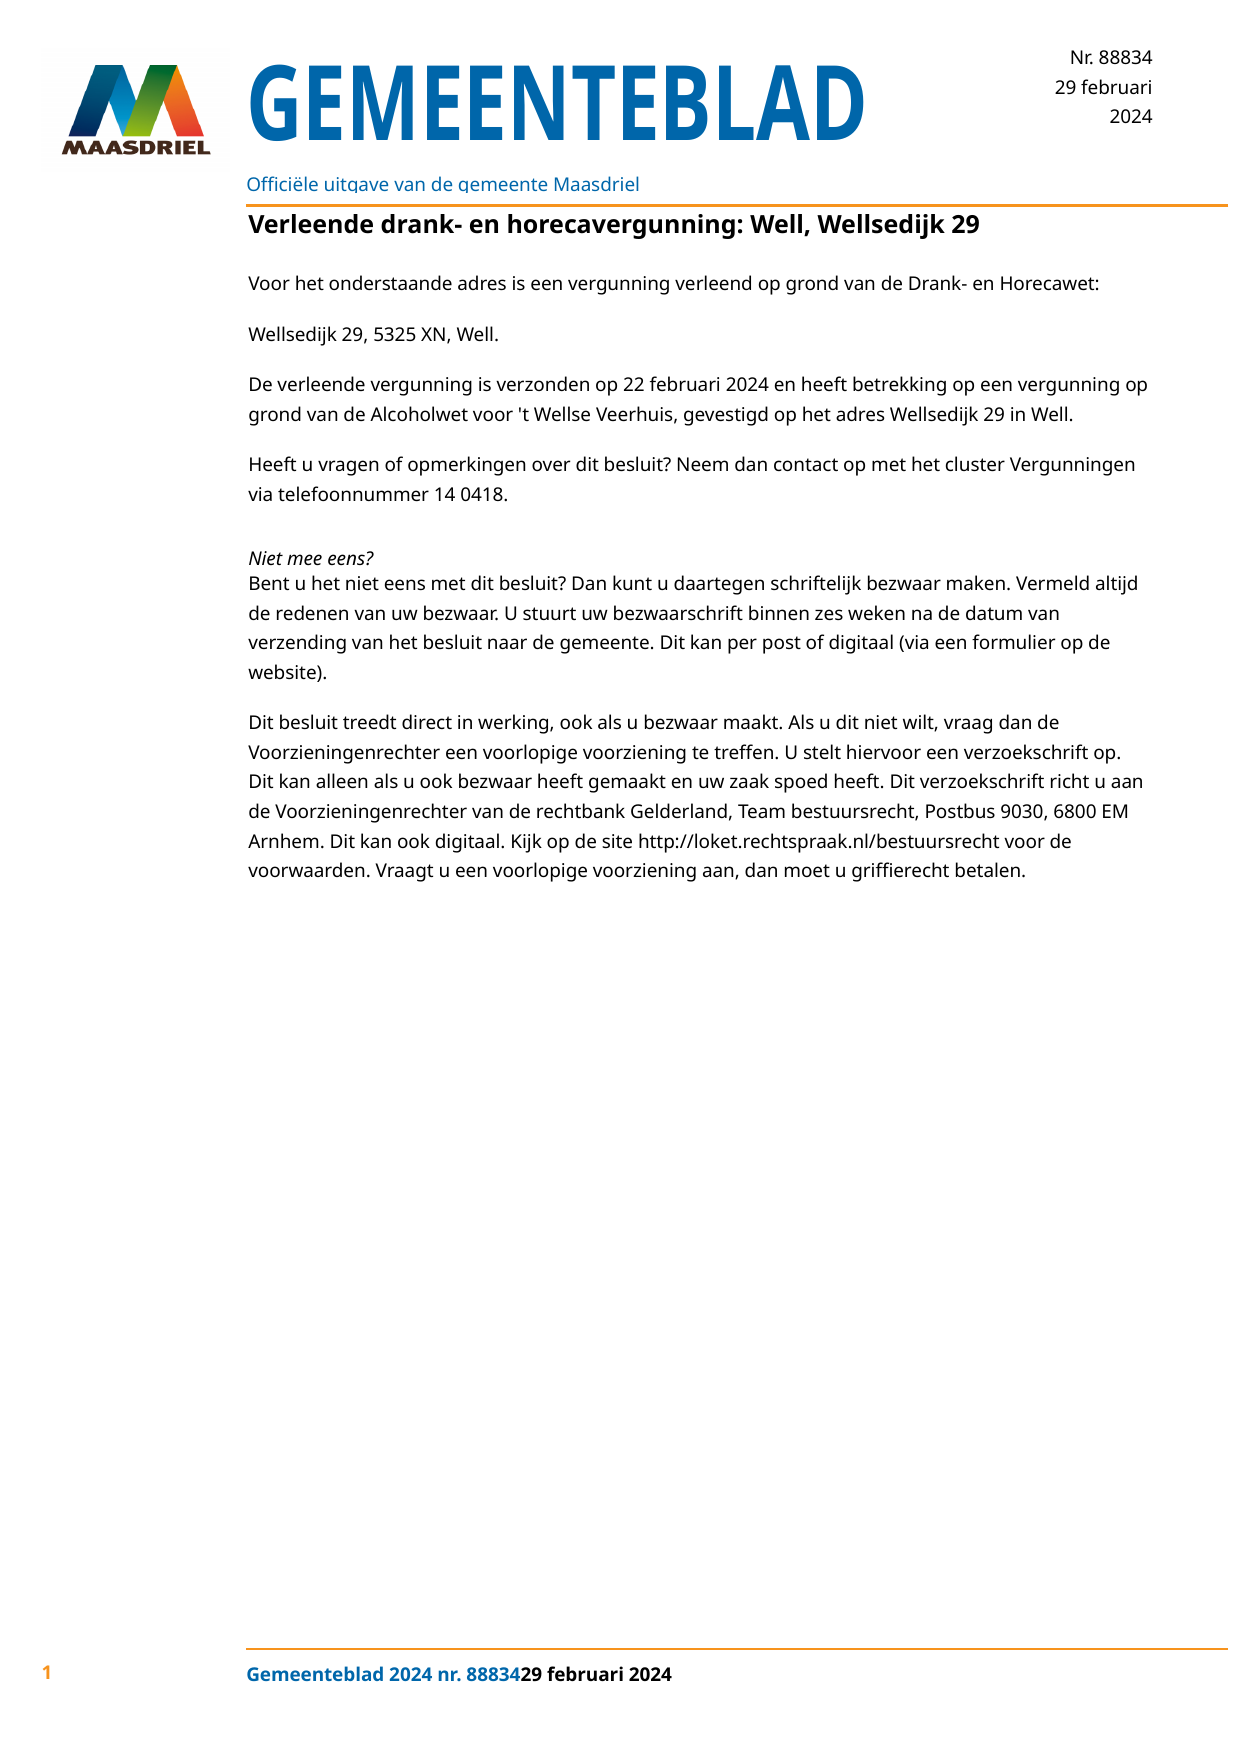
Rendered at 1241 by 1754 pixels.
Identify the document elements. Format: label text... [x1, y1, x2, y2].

text Voor het onderstaande adres is een vergunning verleend op grond van de Drank- en Horecawet: [248, 270, 1152, 296]
text Heeft u vragen of opmerkingen over dit besluit? Neem dan contact op met het cluster Vergunningen via telefoonnummer 14 0418. [248, 451, 1152, 506]
text Wellsedijk 29, 5325 XN, Well. [248, 321, 1152, 346]
picture [41, 47, 231, 172]
text Verleende drank- en horecavergunning: Well, Wellsedijk 29 [248, 207, 1152, 241]
text Bent u het niet eens met dit besluit? Dan kunt u daartegen schriftelijk bezwaar maken. Vermeld altijd de redenen van uw bezwaar. U stuurt uw bezwaarschrift binnen zes weken na de datum van verzending van het besluit naar de gemeente. Dit kan per post of digitaal (via een formulier op de website). [248, 570, 1152, 685]
text Dit besluit treedt direct in werking, ook als u bezwaar maakt. Als u dit niet wilt, vraag dan de Voorzieningenrechter een voorlopige voorziening te treffen. U stelt hiervoor een verzoekschrift op. Dit kan alleen als u ook bezwaar heeft gemaakt en uw zaak spoed heeft. Dit verzoekschrift richt u aan de Voorzieningenrechter van de rechtbank Gelderland, Team bestuursrecht, Postbus 9030, 6800 EM Arnhem. Dit kan ook digitaal. Kijk op de site http://loket.rechtspraak.nl/bestuursrecht voor de voorwaarden. Vraagt u een voorlopige voorziening aan, dan moet u griffierecht betalen. [248, 709, 1152, 883]
text Niet mee eens? [248, 545, 1152, 570]
text De verleende vergunning is verzonden op 22 februari 2024 en heeft betrekking op een vergunning op grond van de Alcoholwet voor 't Wellse Veerhuis, gevestigd op het adres Wellsedijk 29 in Well. [248, 371, 1152, 426]
